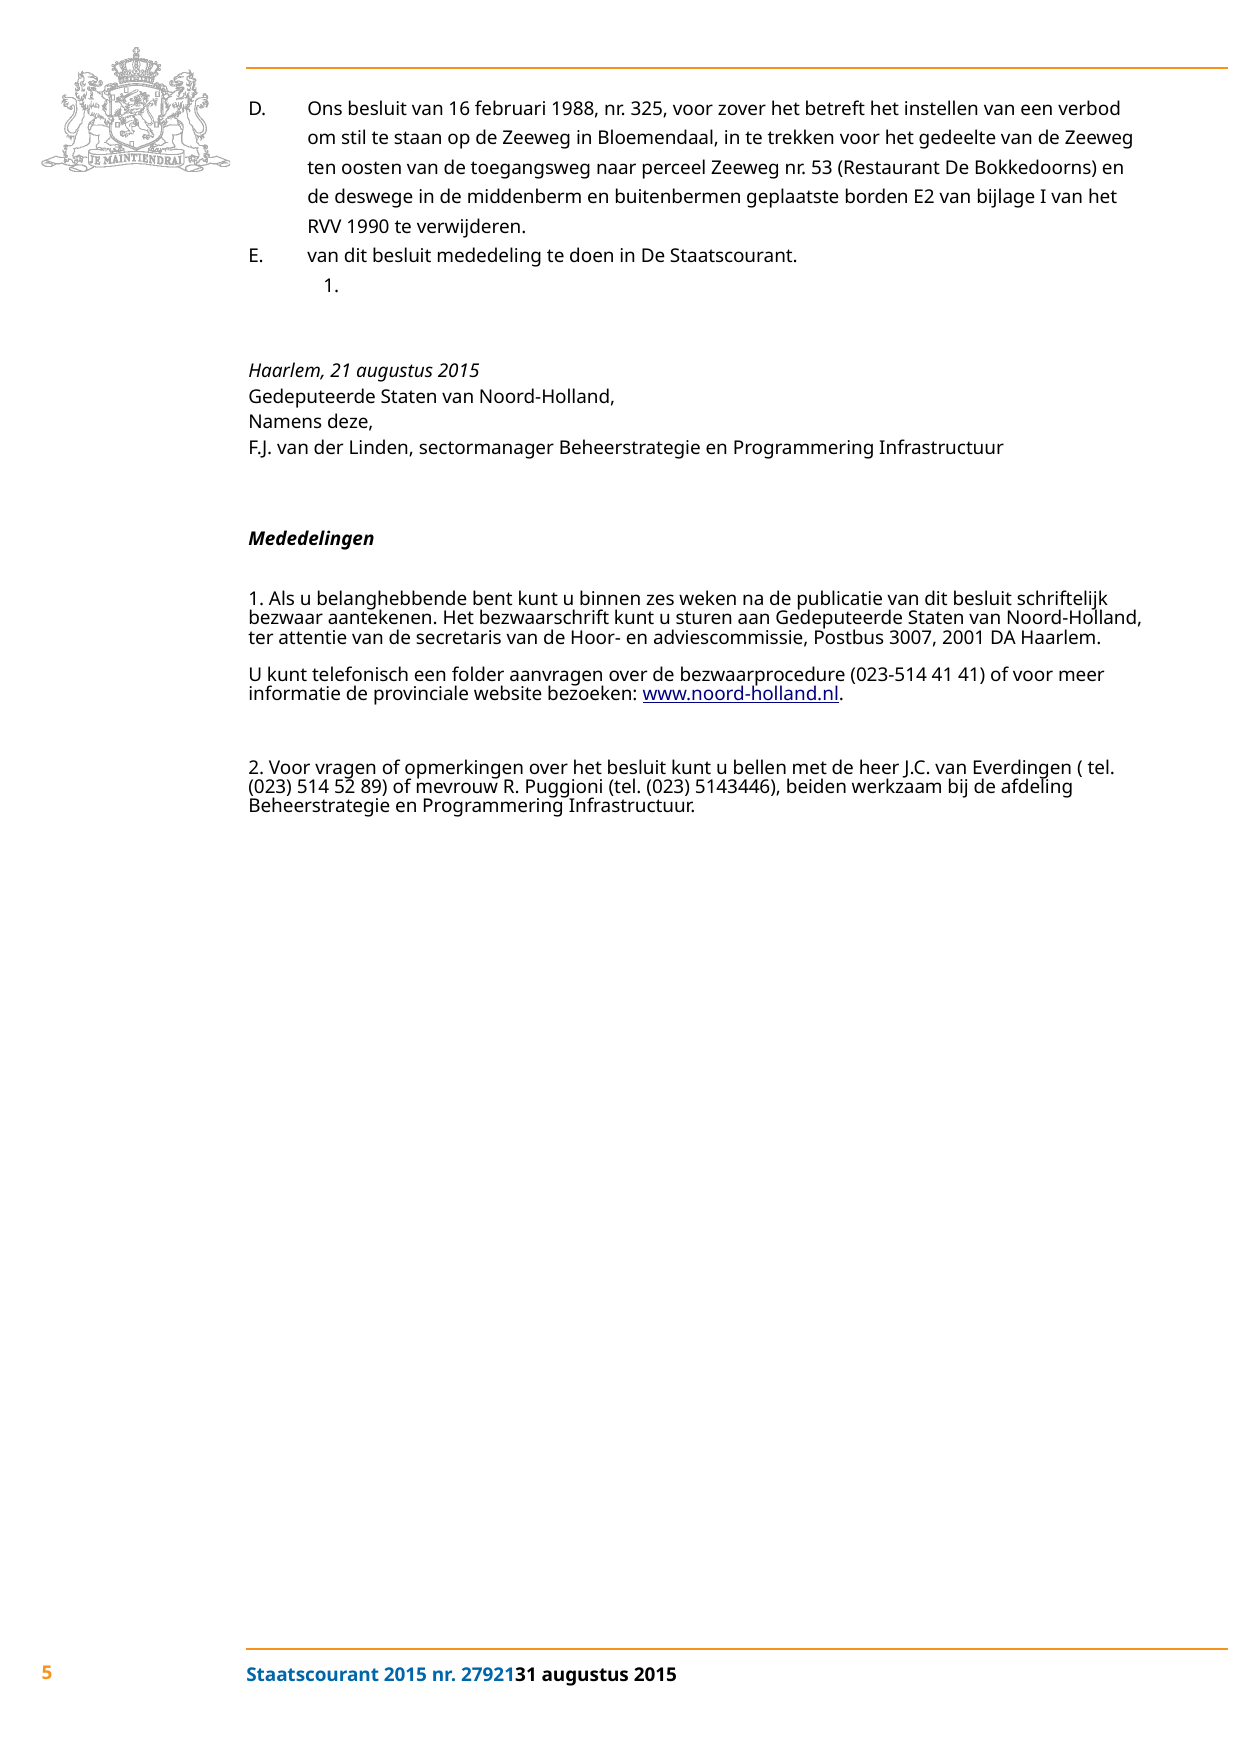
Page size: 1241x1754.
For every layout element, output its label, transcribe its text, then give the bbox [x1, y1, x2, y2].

picture [41, 47, 231, 172]
text Mededelingen [248, 525, 1152, 551]
list Ons besluit van 16 februari 1988, nr. 325, voor zover het betreft het instellen van een verbod om stil te staan op de Zeeweg in Bloemendaal, in te trekken voor het gedeelte van de Zeeweg ten oosten van de toegangsweg naar perceel Zeeweg nr. 53 (Restaurant De Bokkedoorns) en de deswege in de middenberm en buitenbermen geplaatste borden E2 van bijlage I van het RVV 1990 te verwijderen. [248, 95, 1152, 239]
text 1. Als u belanghebbende bent kunt u binnen zes weken na de publicatie van dit besluit schriftelijk bezwaar aantekenen. Het bezwaarschrift kunt u sturen aan Gedeputeerde Staten van Noord-Holland, ter attentie van de secretaris van de Hoor- en adviescommissie, Postbus 3007, 2001 DA Haarlem. [248, 590, 1152, 648]
text F.J. van der Linden, sectormanager Beheerstrategie en Programmering Infrastructuur [248, 434, 1152, 460]
list van dit besluit mededeling te doen in De Staatscourant. [248, 243, 1152, 268]
text Haarlem, 21 augustus 2015 [248, 357, 1152, 383]
text Namens deze, [248, 409, 1152, 434]
text Gedeputeerde Staten van Noord-Holland, [248, 383, 1152, 409]
text 2. Voor vragen of opmerkingen over het besluit kunt u bellen met de heer J.C. van Everdingen ( tel. (023) 514 52 89) of mevrouw R. Puggioni (tel. (023) 5143446), beiden werkzaam bij de afdeling Beheerstrategie en Programmering Infrastructuur. [248, 759, 1152, 817]
text U kunt telefonisch een folder aanvragen over de bezwaarprocedure (023-514 41 41) of voor meer informatie de provinciale website bezoeken: www.noord-holland.nl. [248, 666, 1152, 704]
